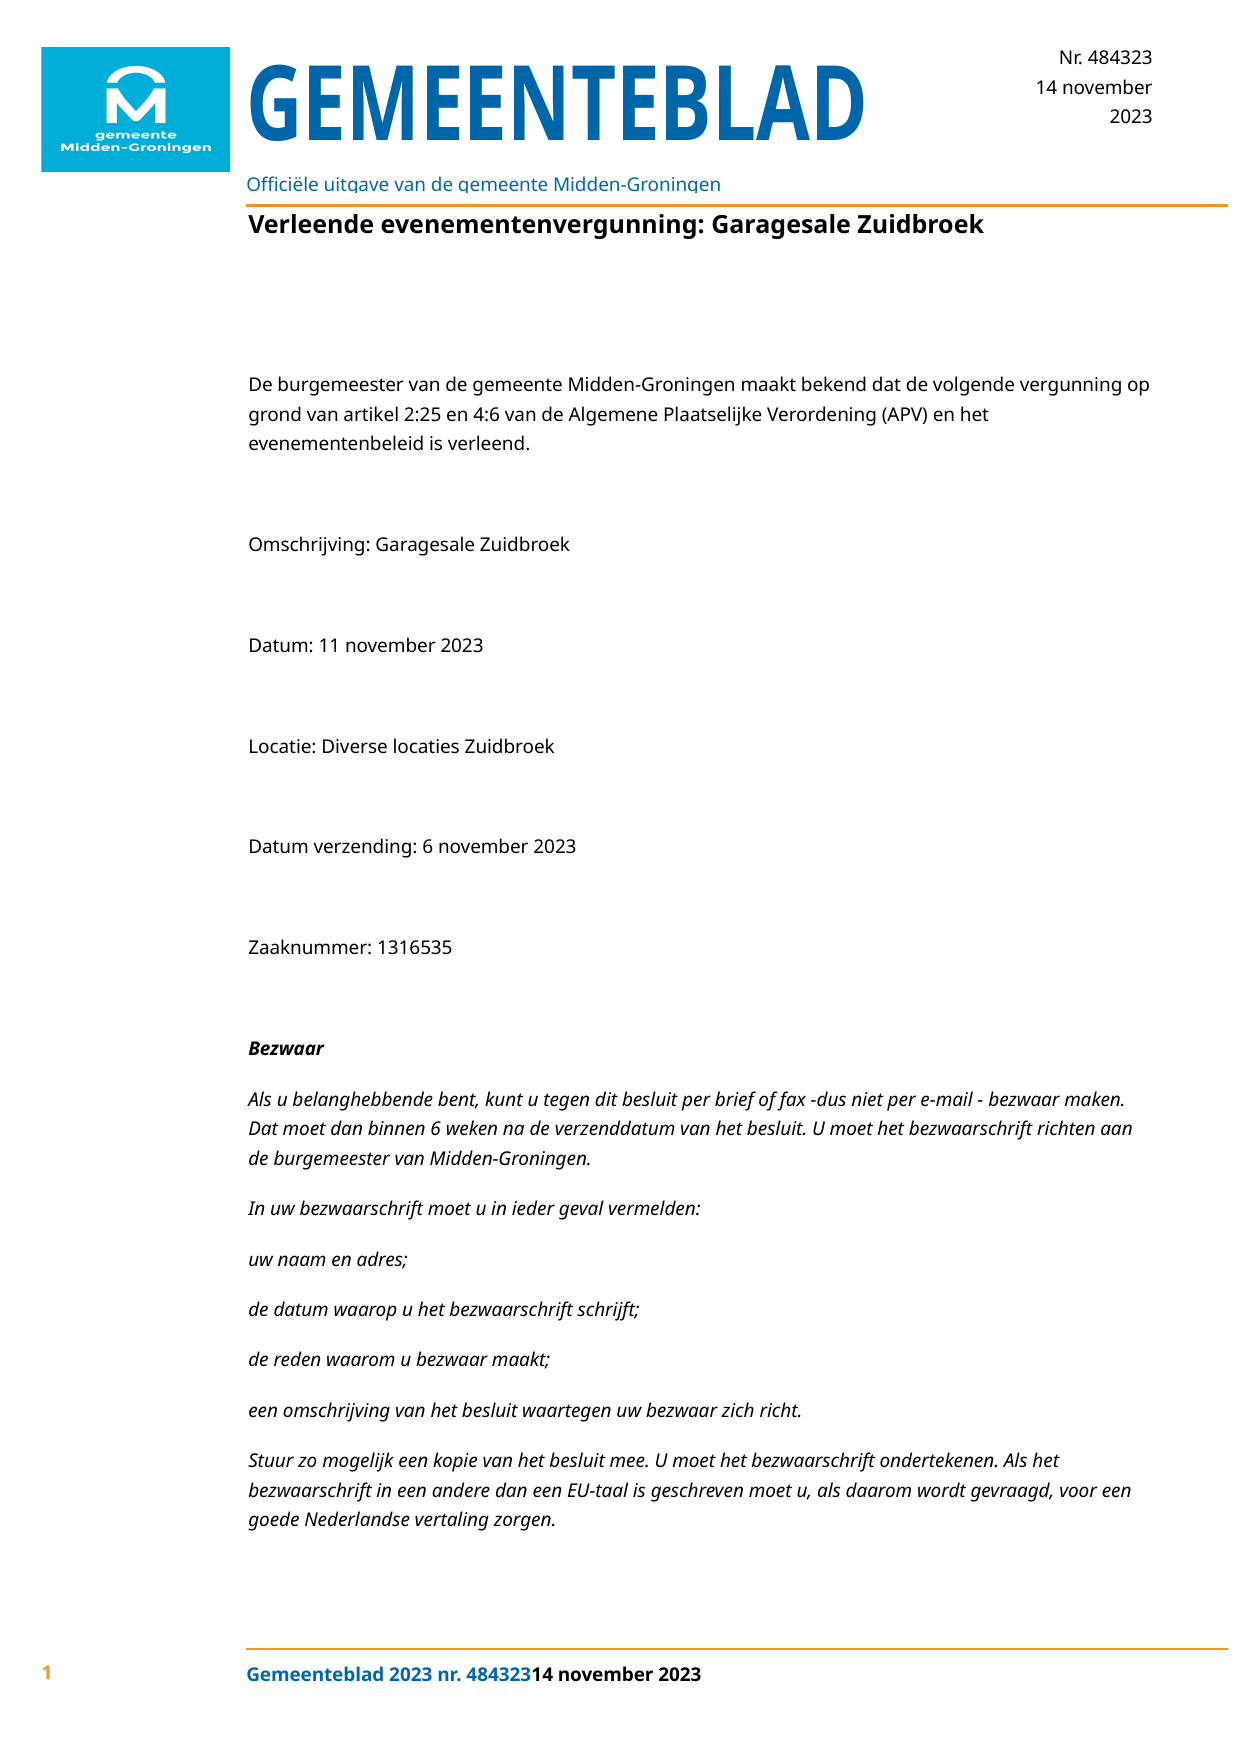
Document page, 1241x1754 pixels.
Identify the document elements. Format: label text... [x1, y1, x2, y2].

text Stuur zo mogelijk een kopie van het besluit mee. U moet het bezwaarschrift ondertekenen. Als het bezwaarschrift in een andere dan een EU-taal is geschreven moet u, als daarom wordt gevraagd, voor een goede Nederlandse vertaling zorgen. [248, 1447, 1152, 1532]
text Omschrijving: Garagesale Zuidbroek [248, 531, 1152, 557]
picture [107, 89, 165, 122]
text de reden waarom u bezwaar maakt; [248, 1347, 1152, 1372]
text Verleende evenementenvergunning: Garagesale Zuidbroek [248, 207, 1152, 241]
text Datum: 11 november 2023 [248, 632, 1152, 658]
text In uw bezwaarschrift moet u in ieder geval vermelden: [248, 1195, 1152, 1221]
text een omschrijving van het besluit waartegen uw bezwaar zich richt. [248, 1397, 1152, 1423]
picture [108, 66, 164, 82]
text de datum waarop u het bezwaarschrift schrijft; [248, 1296, 1152, 1322]
text Zaaknummer: 1316535 [248, 934, 1152, 960]
text Als u belanghebbende bent, kunt u tegen dit besluit per brief of fax -dus niet per e-mail - bezwaar maken. Dat moet dan binnen 6 weken na de verzenddatum van het besluit. U moet het bezwaarschrift richten aan de burgemeester van Midden-Groningen. [248, 1086, 1152, 1171]
text Locatie: Diverse locaties Zuidbroek [248, 733, 1152, 758]
text De burgemeester van de gemeente Midden-Groningen maakt bekend dat de volgende vergunning op grond van artikel 2:25 en 4:6 van de Algemene Plaatselijke Verordening (APV) en het evenementenbeleid is verleend. [248, 371, 1152, 456]
text Datum verzending: 6 november 2023 [248, 834, 1152, 859]
picture [184, 146, 190, 153]
text Bezwaar [248, 1035, 1152, 1061]
text uw naam en adres; [248, 1246, 1152, 1271]
